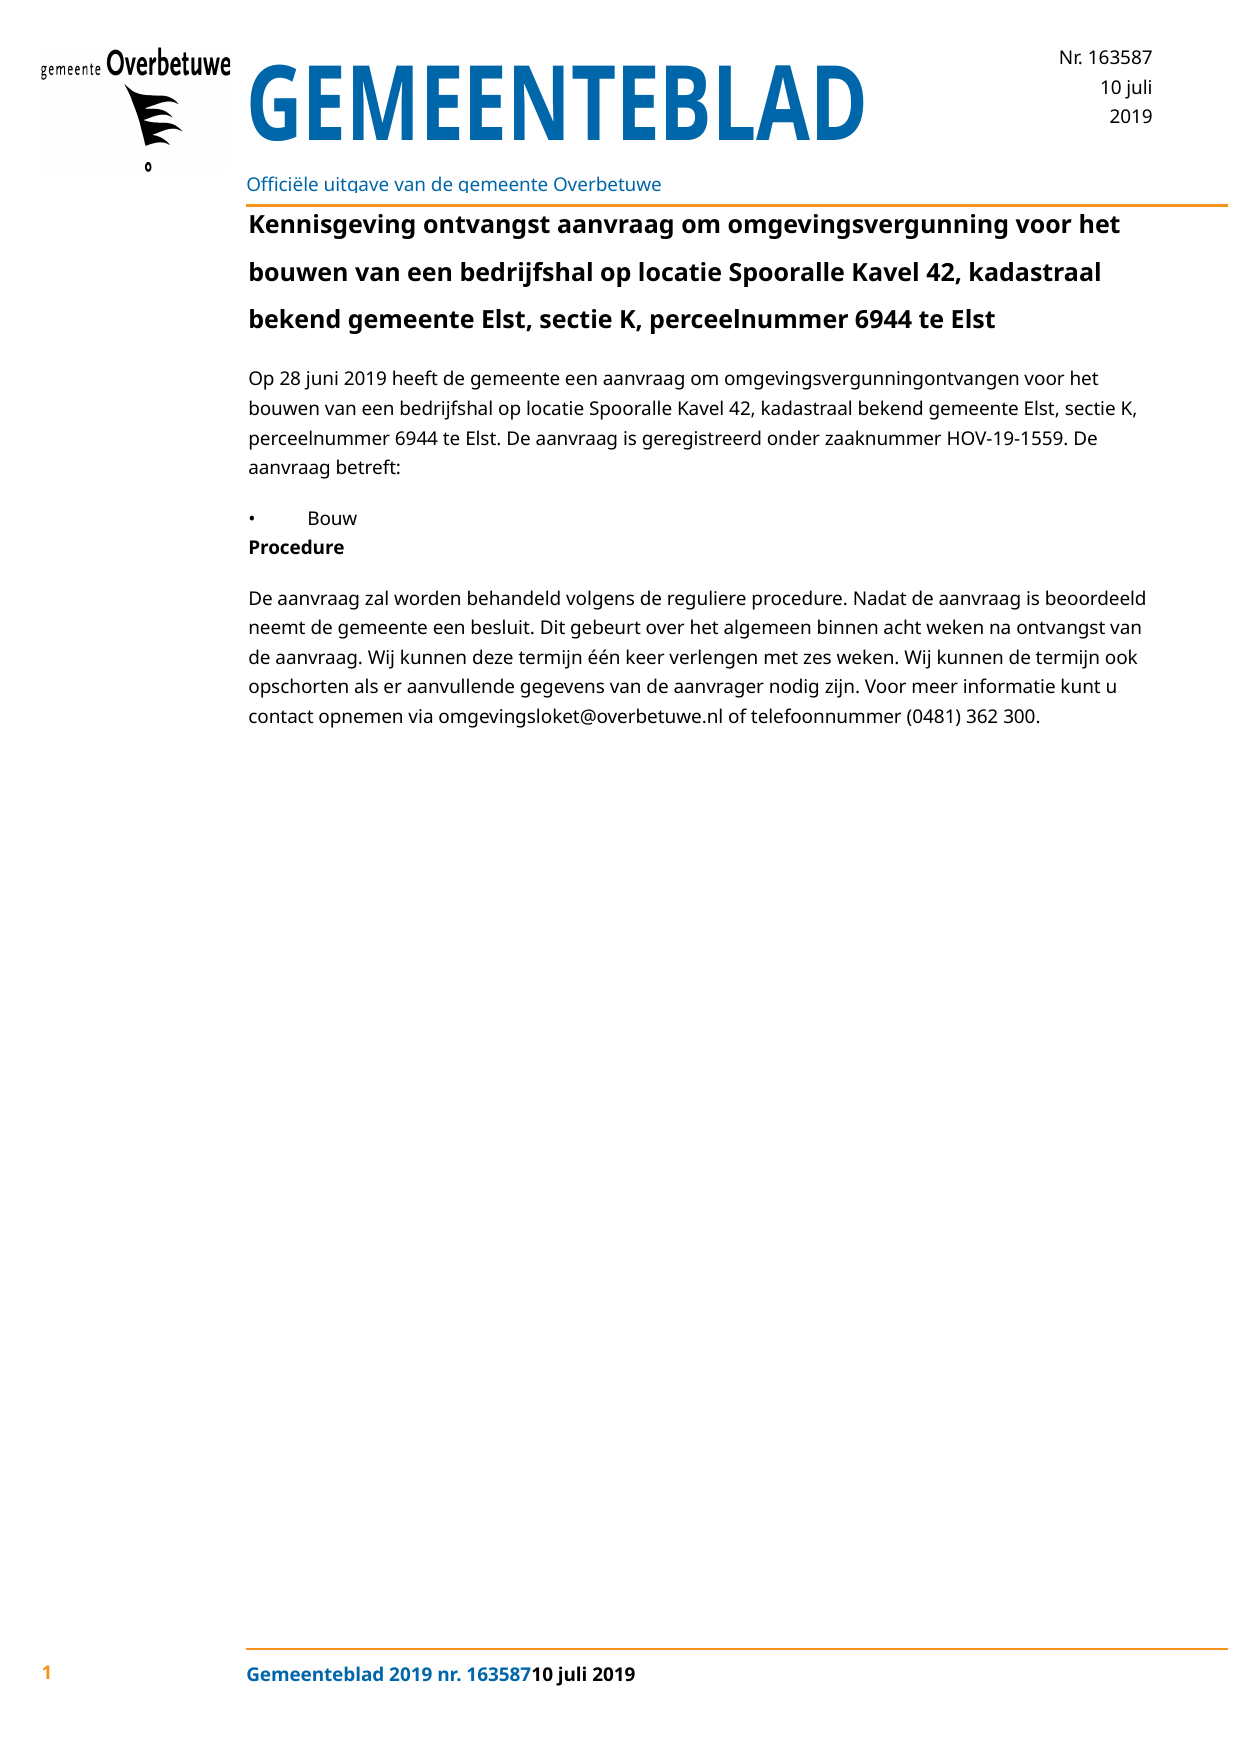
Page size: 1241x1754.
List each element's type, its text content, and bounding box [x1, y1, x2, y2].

text Procedure [248, 534, 1152, 560]
text De aanvraag zal worden behandeld volgens de reguliere procedure. Nadat de aanvraag is beoordeeld neemt de gemeente een besluit. Dit gebeurt over het algemeen binnen acht weken na ontvangst van de aanvraag. Wij kunnen deze termijn één keer verlengen met zes weken. Wij kunnen de termijn ook opschorten als er aanvullende gegevens van de aanvrager nodig zijn. Voor meer informatie kunt u contact opnemen via omgevingsloket@overbetuwe.nl of telefoonnummer (0481) 362 300. [248, 585, 1152, 729]
picture [41, 47, 231, 172]
list Bouw [248, 505, 1152, 530]
text Op 28 juni 2019 heeft de gemeente een aanvraag om omgevingsvergunningontvangen voor het bouwen van een bedrijfshal op locatie Spooralle Kavel 42, kadastraal bekend gemeente Elst, sectie K, perceelnummer 6944 te Elst. De aanvraag is geregistreerd onder zaaknummer HOV-19-1559. De aanvraag betreft: [248, 366, 1152, 480]
text Kennisgeving ontvangst aanvraag om omgevingsvergunning voor het bouwen van een bedrijfshal op locatie Spooralle Kavel 42, kadastraal bekend gemeente Elst, sectie K, perceelnummer 6944 te Elst [248, 207, 1152, 336]
